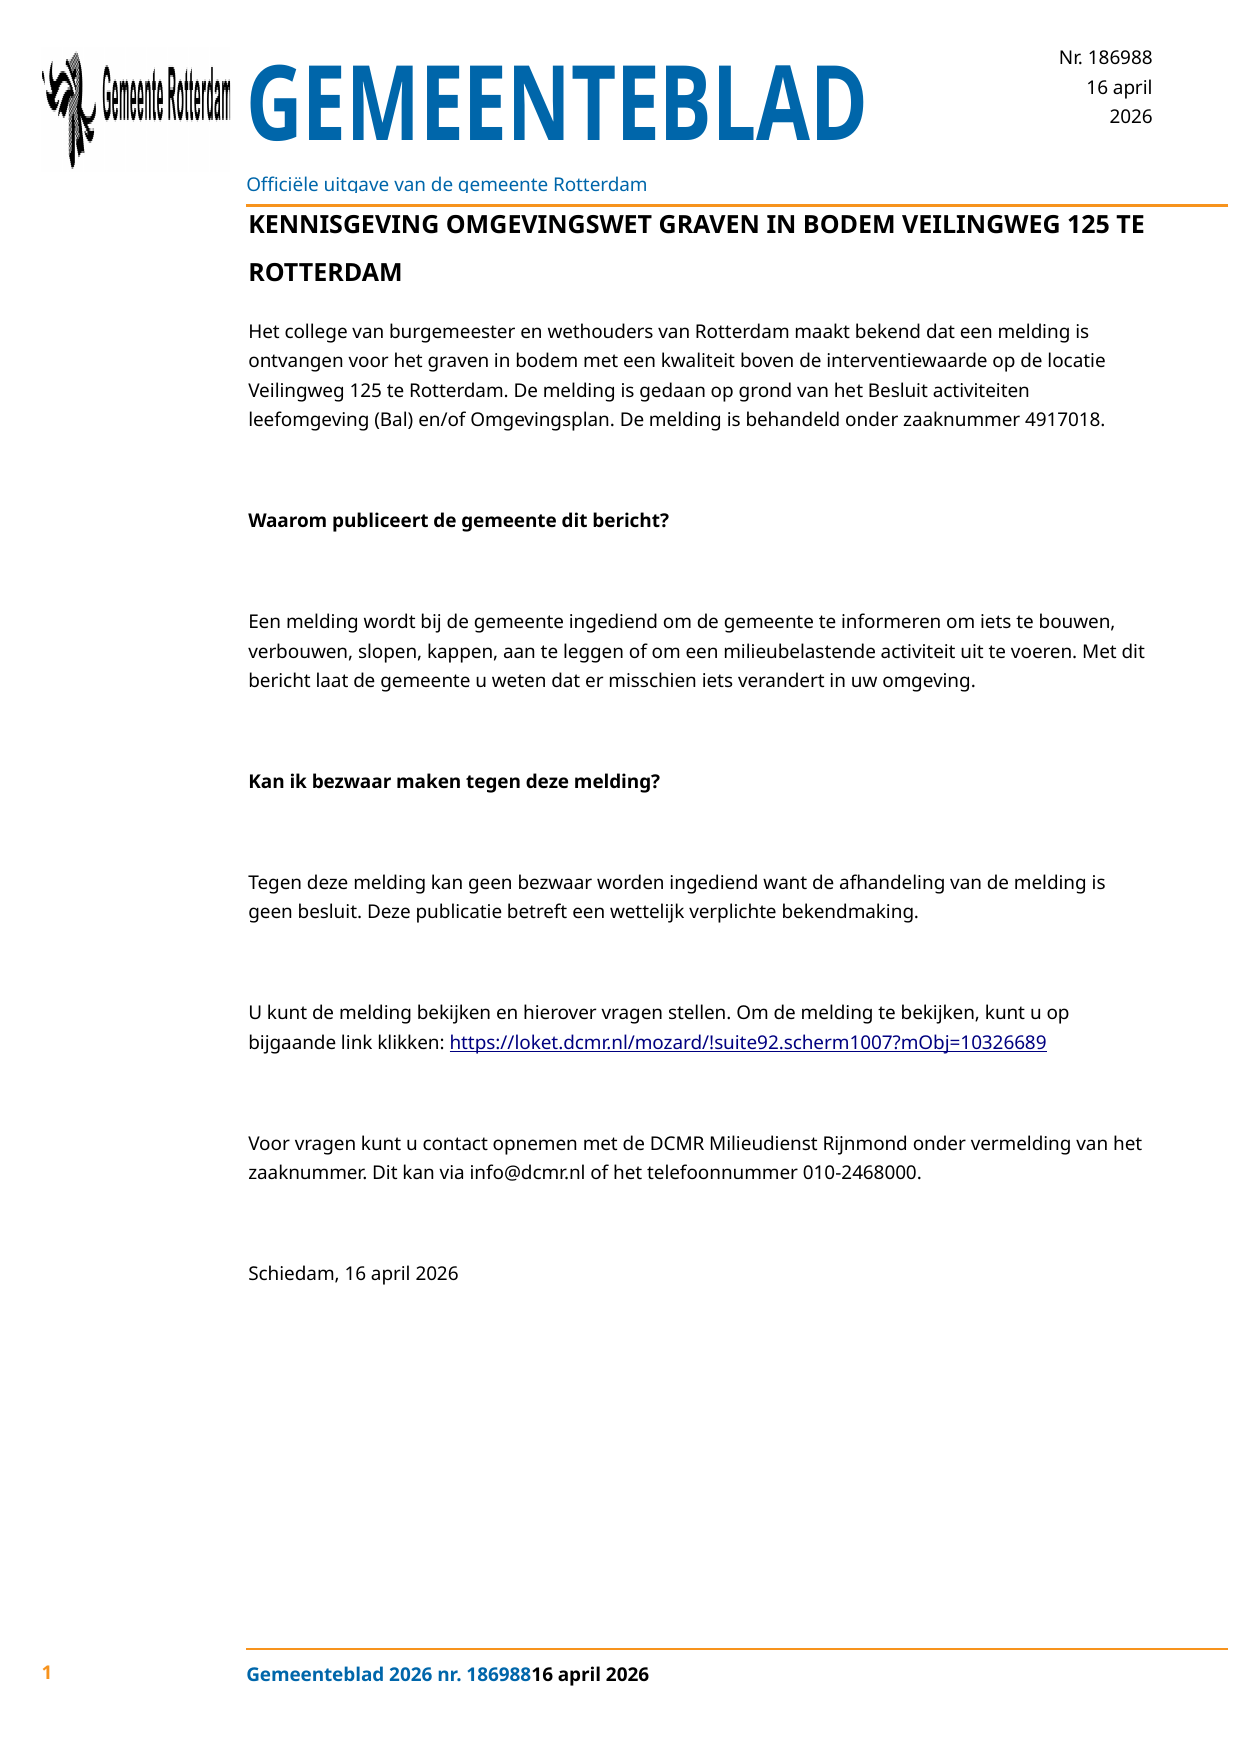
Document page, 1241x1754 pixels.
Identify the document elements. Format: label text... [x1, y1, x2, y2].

text Voor vragen kunt u contact opnemen met de DCMR Milieudienst Rijnmond onder vermelding van het zaaknummer. Dit kan via info@dcmr.nl of het telefoonnummer 010‑2468000. [248, 1130, 1152, 1185]
picture [41, 47, 231, 172]
text Waarom publiceert de gemeente dit bericht? [248, 507, 1152, 533]
text Schiedam, 16 april 2026 [248, 1260, 1152, 1286]
text Kan ik bezwaar maken tegen deze melding? [248, 768, 1152, 794]
text Het college van burgemeester en wethouders van Rotterdam maakt bekend dat een melding is ontvangen voor het graven in bodem met een kwaliteit boven de interventiewaarde op de locatie Veilingweg 125 te Rotterdam. De melding is gedaan op grond van het Besluit activiteiten leefomgeving (Bal) en/of Omgevingsplan. De melding is behandeld onder zaaknummer 4917018. [248, 318, 1152, 432]
text U kunt de melding bekijken en hierover vragen stellen. Om de melding te bekijken, kunt u op bijgaande link klikken: https://loket.dcmr.nl/mozard/!suite92.scherm1007?mObj=10326689 [248, 999, 1152, 1055]
text Een melding wordt bij de gemeente ingediend om de gemeente te informeren om iets te bouwen, verbouwen, slopen, kappen, aan te leggen of om een milieubelastende activiteit uit te voeren. Met dit bericht laat de gemeente u weten dat er misschien iets verandert in uw omgeving. [248, 608, 1152, 693]
text KENNISGEVING OMGEVINGSWET GRAVEN IN BODEM VEILINGWEG 125 TE ROTTERDAM [248, 207, 1152, 288]
text Tegen deze melding kan geen bezwaar worden ingediend want de afhandeling van de melding is geen besluit. Deze publicatie betreft een wettelijk verplichte bekendmaking. [248, 869, 1152, 924]
